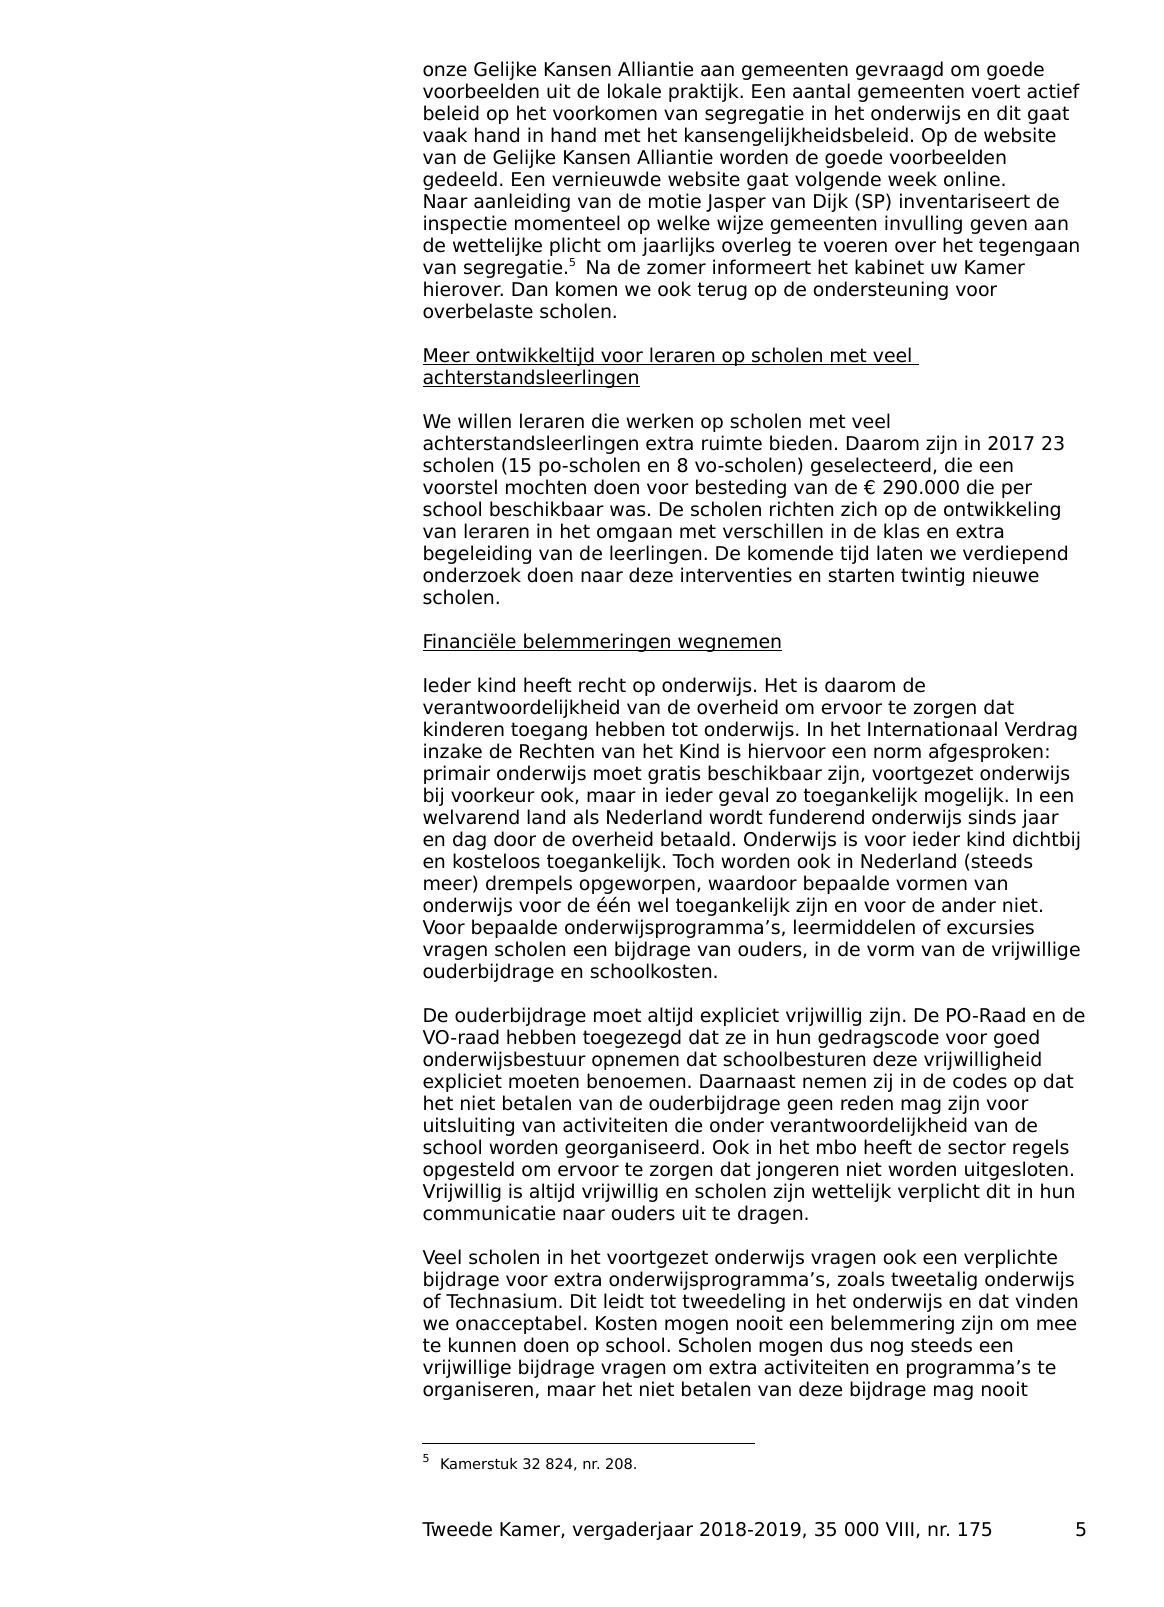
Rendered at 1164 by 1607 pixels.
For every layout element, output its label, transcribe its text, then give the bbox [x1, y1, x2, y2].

text De ouderbijdrage moet altijd expliciet vrijwillig zijn. De PO-Raad en de VO-raad hebben toegezegd dat ze in hun gedragscode voor goed onderwijsbestuur opnemen dat schoolbesturen deze vrijwilligheid expliciet moeten benoemen. Daarnaast nemen zij in de codes op dat het niet betalen van de ouderbijdrage geen reden mag zijn voor uitsluiting van activiteiten die onder verantwoordelijkheid van de school worden georganiseerd. Ook in het mbo heeft de sector regels opgesteld om ervoor te zorgen dat jongeren niet worden uitgesloten. Vrijwillig is altijd vrijwillig en scholen zijn wettelijk verplicht dit in hun communicatie naar ouders uit te dragen. [422, 1005, 1087, 1225]
text Ieder kind heeft recht op onderwijs. Het is daarom de verantwoordelijkheid van de overheid om ervoor te zorgen dat kinderen toegang hebben tot onderwijs. In het Internationaal Verdrag inzake de Rechten van het Kind is hiervoor een norm afgesproken: primair onderwijs moet gratis beschikbaar zijn, voortgezet onderwijs bij voorkeur ook, maar in ieder geval zo toegankelijk mogelijk. In een welvarend land als Nederland wordt funderend onderwijs sinds jaar en dag door de overheid betaald. Onderwijs is voor ieder kind dichtbij en kosteloos toegankelijk. Toch worden ook in Nederland (steeds meer) drempels opgeworpen, waardoor bepaalde vormen van onderwijs voor de één wel toegankelijk zijn en voor de ander niet. Voor bepaalde onderwijsprogramma’s, leermiddelen of excursies vragen scholen een bijdrage van ouders, in de vorm van de vrijwillige ouderbijdrage en schoolkosten. [422, 675, 1087, 983]
subtitle Financiële belemmeringen wegnemen [422, 631, 1087, 653]
text onze Gelijke Kansen Alliantie aan gemeenten gevraagd om goede voorbeelden uit de lokale praktijk. Een aantal gemeenten voert actief beleid op het voorkomen van segregatie in het onderwijs en dit gaat vaak hand in hand met het kansengelijkheidsbeleid. Op de website van de Gelijke Kansen Alliantie worden de goede voorbeelden gedeeld. Een vernieuwde website gaat volgende week online. [422, 59, 1087, 191]
text Kamerstuk 32 824, nr. 208. [422, 1452, 1087, 1474]
text Naar aanleiding van de motie Jasper van Dijk (SP) inventariseert de inspectie momenteel op welke wijze gemeenten invulling geven aan de wettelijke plicht om jaarlijks overleg te voeren over het tegengaan van segregatie. Na de zomer informeert het kabinet uw Kamer hierover. Dan komen we ook terug op de ondersteuning voor overbelaste scholen. [422, 191, 1087, 323]
text Veel scholen in het voortgezet onderwijs vragen ook een verplichte bijdrage voor extra onderwijsprogramma’s, zoals tweetalig onderwijs of Technasium. Dit leidt tot tweedeling in het onderwijs en dat vinden we onacceptabel. Kosten mogen nooit een belemmering zijn om mee te kunnen doen op school. Scholen mogen dus nog steeds een vrijwillige bijdrage vragen om extra activiteiten en programma’s te organiseren, maar het niet betalen van deze bijdrage mag nooit [422, 1247, 1087, 1401]
subtitle Meer ontwikkeltijd voor leraren op scholen met veel achterstandsleerlingen [422, 345, 1087, 389]
text We willen leraren die werken op scholen met veel achterstandsleerlingen extra ruimte bieden. Daarom zijn in 2017 23 scholen (15 po-scholen en 8 vo-scholen) geselecteerd, die een voorstel mochten doen voor besteding van de € 290.000 die per school beschikbaar was. De scholen richten zich op de ontwikkeling van leraren in het omgaan met verschillen in de klas en extra begeleiding van de leerlingen. De komende tijd laten we verdiepend onderzoek doen naar deze interventies en starten twintig nieuwe scholen. [422, 411, 1087, 609]
